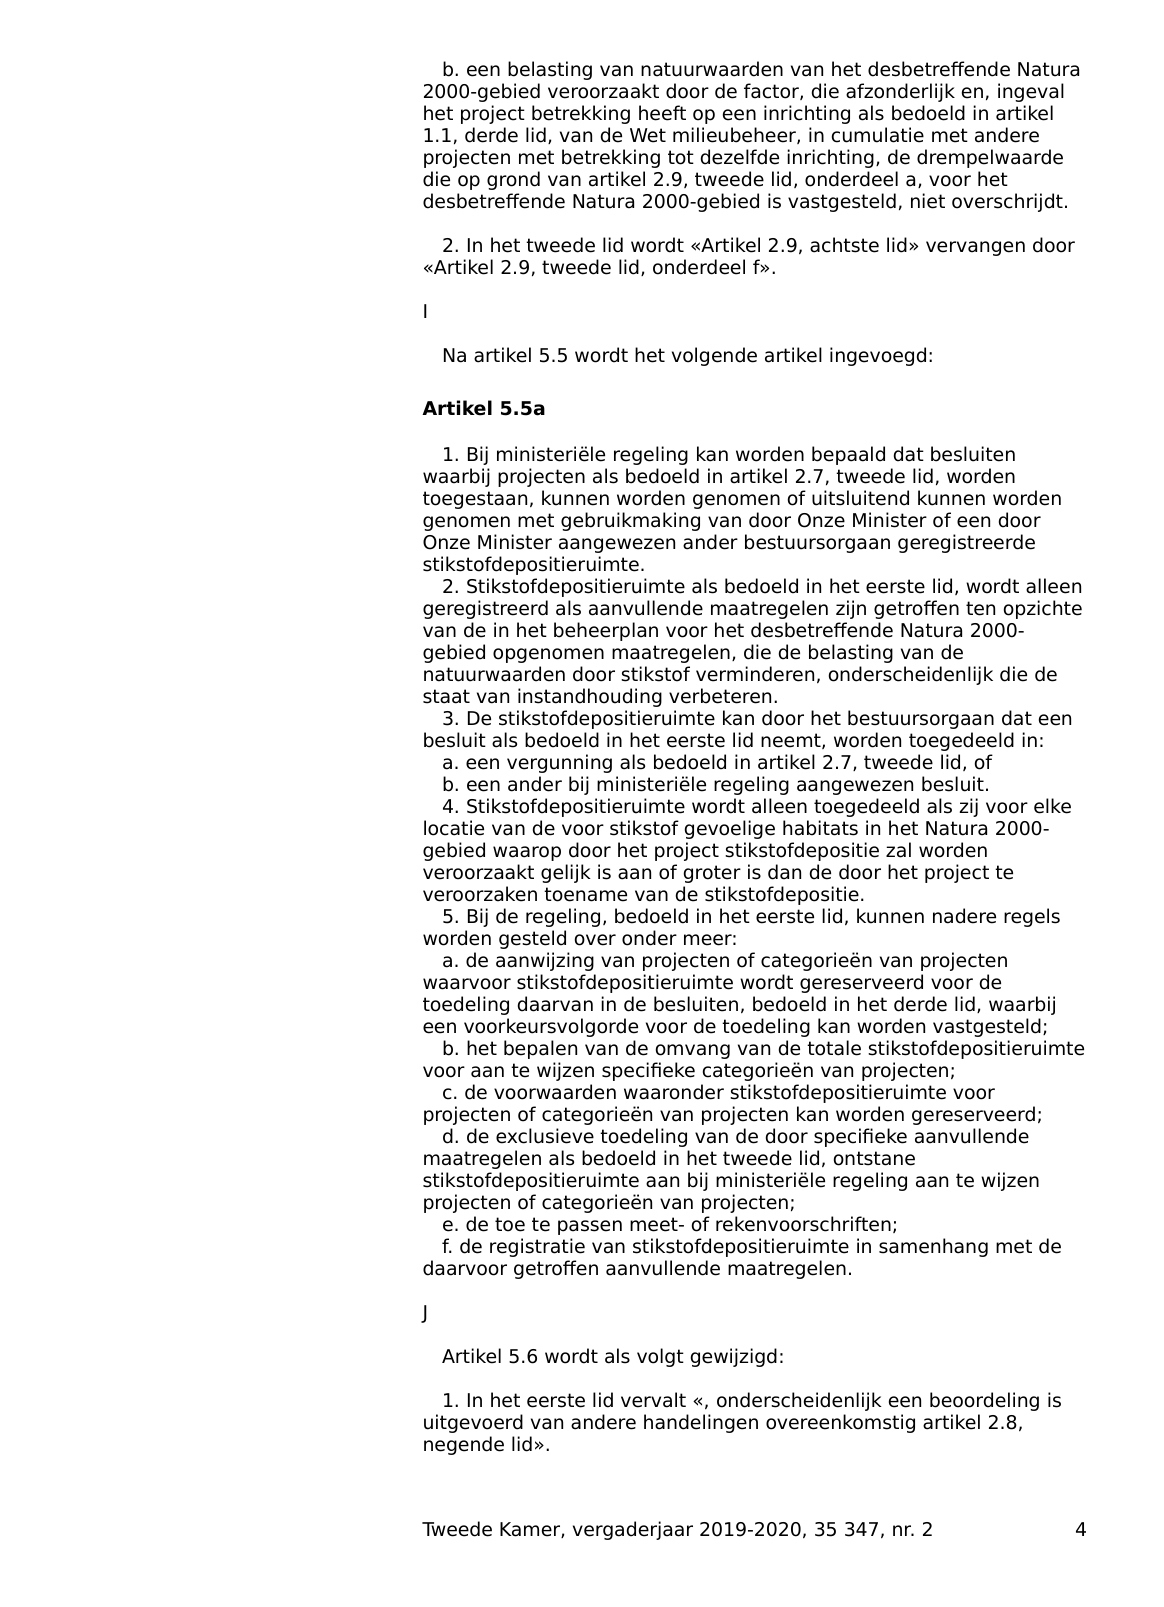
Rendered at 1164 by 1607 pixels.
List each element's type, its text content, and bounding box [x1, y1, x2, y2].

text 3. De stikstofdepositieruimte kan door het bestuursorgaan dat een besluit als bedoeld in het eerste lid neemt, worden toegedeeld in: [422, 708, 1087, 752]
text 2. In het tweede lid wordt «Artikel 2.9, achtste lid» vervangen door «Artikel 2.9, tweede lid, onderdeel f». [422, 235, 1087, 279]
subtitle Artikel 5.5a [422, 397, 1087, 419]
text Na artikel 5.5 wordt het volgende artikel ingevoegd: [422, 345, 1087, 367]
text 1. In het eerste lid vervalt «, onderscheidenlijk een beoordeling is uitgevoerd van andere handelingen overeenkomstig artikel 2.8, negende lid». [422, 1390, 1087, 1456]
text d. de exclusieve toedeling van de door specifieke aanvullende maatregelen als bedoeld in het tweede lid, ontstane stikstofdepositieruimte aan bij ministeriële regeling aan te wijzen projecten of categorieën van projecten; [422, 1126, 1087, 1214]
text I [422, 301, 1087, 323]
text 2. Stikstofdepositieruimte als bedoeld in het eerste lid, wordt alleen geregistreerd als aanvullende maatregelen zijn getroffen ten opzichte van de in het beheerplan voor het desbetreffende Natura 2000-gebied opgenomen maatregelen, die de belasting van de natuurwaarden door stikstof verminderen, onderscheidenlijk die de staat van instandhouding verbeteren. [422, 576, 1087, 708]
text 1. Bij ministeriële regeling kan worden bepaald dat besluiten waarbij projecten als bedoeld in artikel 2.7, tweede lid, worden toegestaan, kunnen worden genomen of uitsluitend kunnen worden genomen met gebruikmaking van door Onze Minister of een door Onze Minister aangewezen ander bestuursorgaan geregistreerde stikstofdepositieruimte. [422, 444, 1087, 576]
text c. de voorwaarden waaronder stikstofdepositieruimte voor projecten of categorieën van projecten kan worden gereserveerd; [422, 1082, 1087, 1126]
text a. een vergunning als bedoeld in artikel 2.7, tweede lid, of [422, 752, 1087, 774]
text J [422, 1302, 1087, 1324]
text f. de registratie van stikstofdepositieruimte in samenhang met de daarvoor getroffen aanvullende maatregelen. [422, 1236, 1087, 1279]
text e. de toe te passen meet- of rekenvoorschriften; [422, 1214, 1087, 1236]
text a. de aanwijzing van projecten of categorieën van projecten waarvoor stikstofdepositieruimte wordt gereserveerd voor de toedeling daarvan in de besluiten, bedoeld in het derde lid, waarbij een voorkeursvolgorde voor de toedeling kan worden vastgesteld; [422, 950, 1087, 1038]
text Artikel 5.6 wordt als volgt gewijzigd: [422, 1346, 1087, 1368]
text b. een belasting van natuurwaarden van het desbetreffende Natura 2000-gebied veroorzaakt door de factor, die afzonderlijk en, ingeval het project betrekking heeft op een inrichting als bedoeld in artikel 1.1, derde lid, van de Wet milieubeheer, in cumulatie met andere projecten met betrekking tot dezelfde inrichting, de drempelwaarde die op grond van artikel 2.9, tweede lid, onderdeel a, voor het desbetreffende Natura 2000-gebied is vastgesteld, niet overschrijdt. [422, 59, 1087, 213]
text b. het bepalen van de omvang van de totale stikstofdepositieruimte voor aan te wijzen specifieke categorieën van projecten; [422, 1038, 1087, 1082]
text 4. Stikstofdepositieruimte wordt alleen toegedeeld als zij voor elke locatie van de voor stikstof gevoelige habitats in het Natura 2000-gebied waarop door het project stikstofdepositie zal worden veroorzaakt gelijk is aan of groter is dan de door het project te veroorzaken toename van de stikstofdepositie. [422, 796, 1087, 906]
text b. een ander bij ministeriële regeling aangewezen besluit. [422, 774, 1087, 796]
text 5. Bij de regeling, bedoeld in het eerste lid, kunnen nadere regels worden gesteld over onder meer: [422, 906, 1087, 950]
